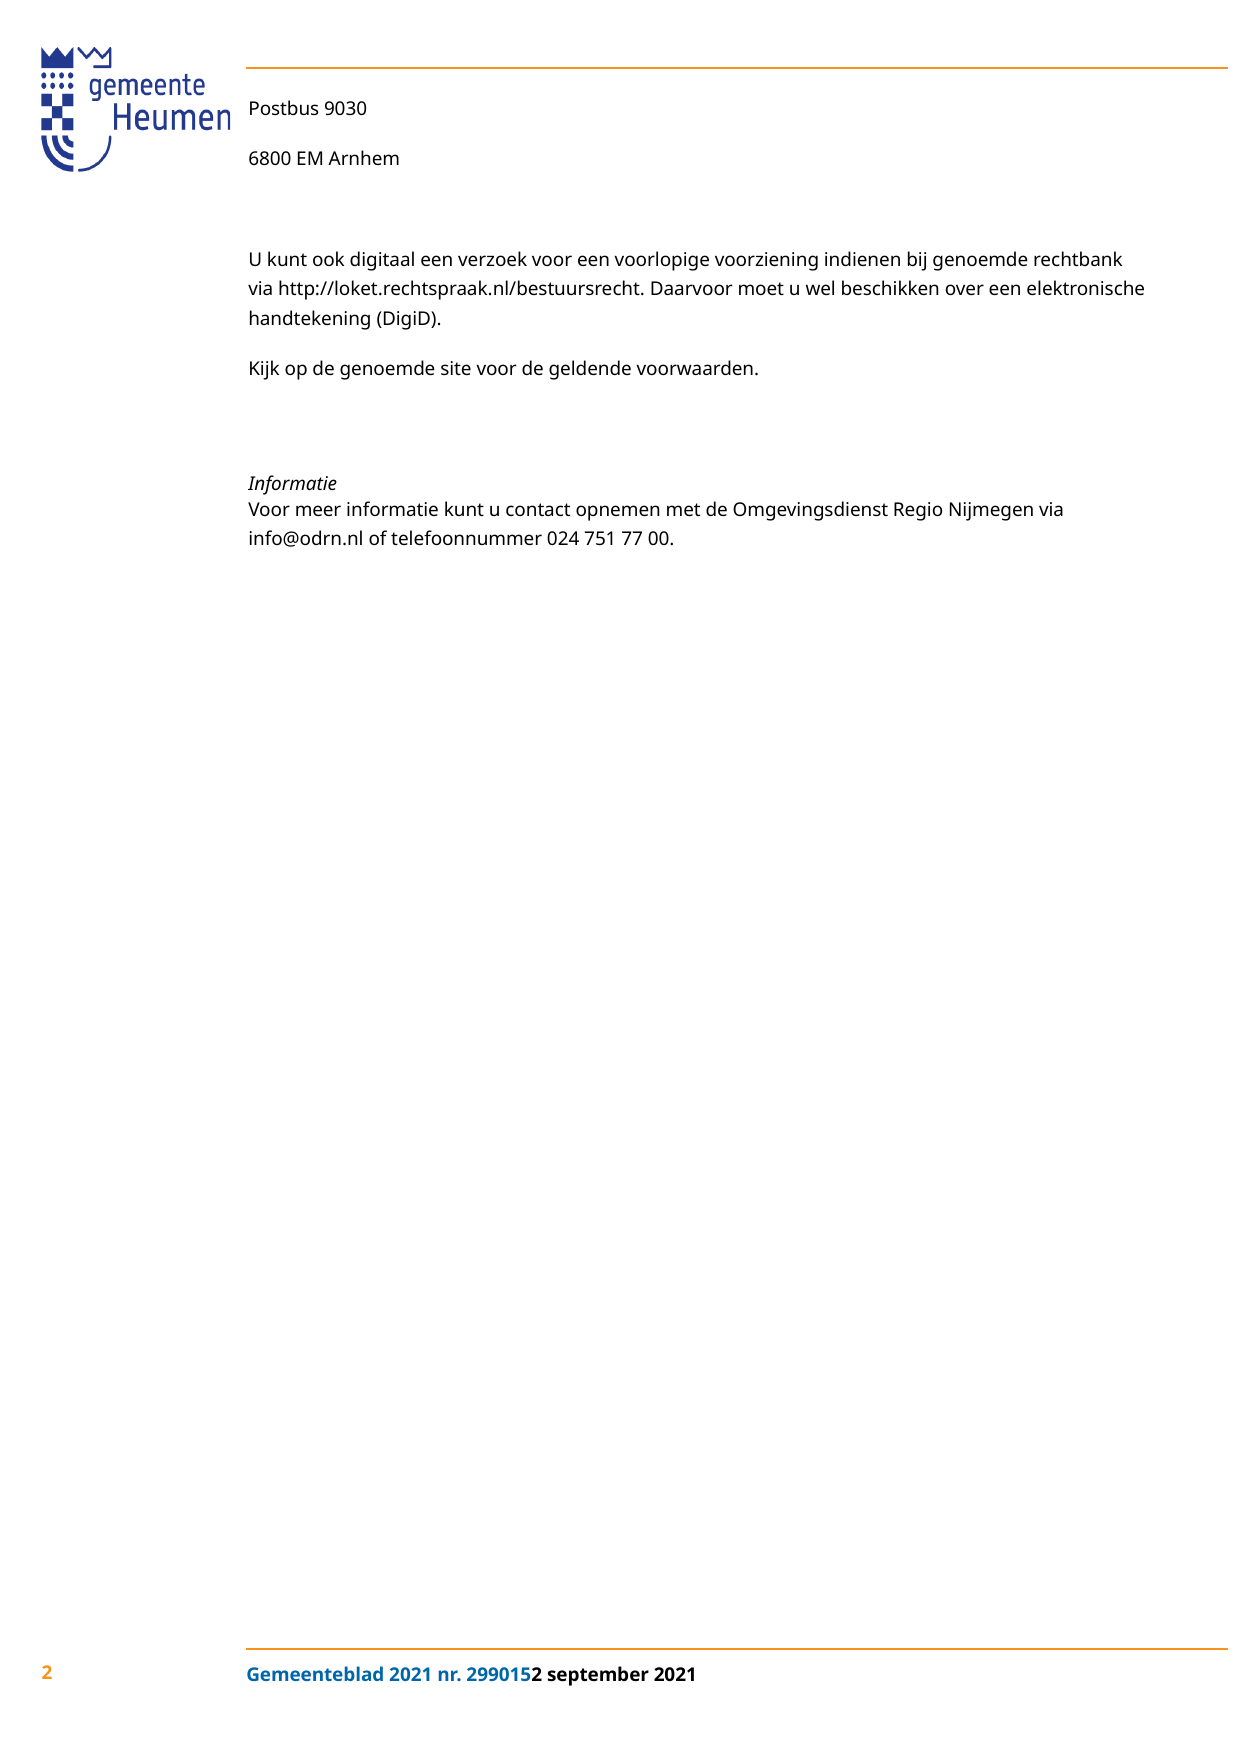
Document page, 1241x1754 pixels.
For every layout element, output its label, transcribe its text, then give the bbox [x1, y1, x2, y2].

text Kijk op de genoemde site voor de geldende voorwaarden. [248, 356, 1152, 381]
text 6800 EM Arnhem [248, 145, 1152, 171]
text U kunt ook digitaal een verzoek voor een voorlopige voorziening indienen bij genoemde rechtbank via http://loket.rechtspraak.nl/bestuursrecht. Daarvoor moet u wel beschikken over een elektronische handtekening (DigiD). [248, 246, 1152, 331]
text Postbus 9030 [248, 95, 1152, 121]
text Informatie [248, 470, 1152, 496]
text Voor meer informatie kunt u contact opnemen met de Omgevingsdienst Regio Nijmegen via info@odrn.nl of telefoonnummer 024 751 77 00. [248, 496, 1152, 551]
picture [41, 47, 231, 172]
